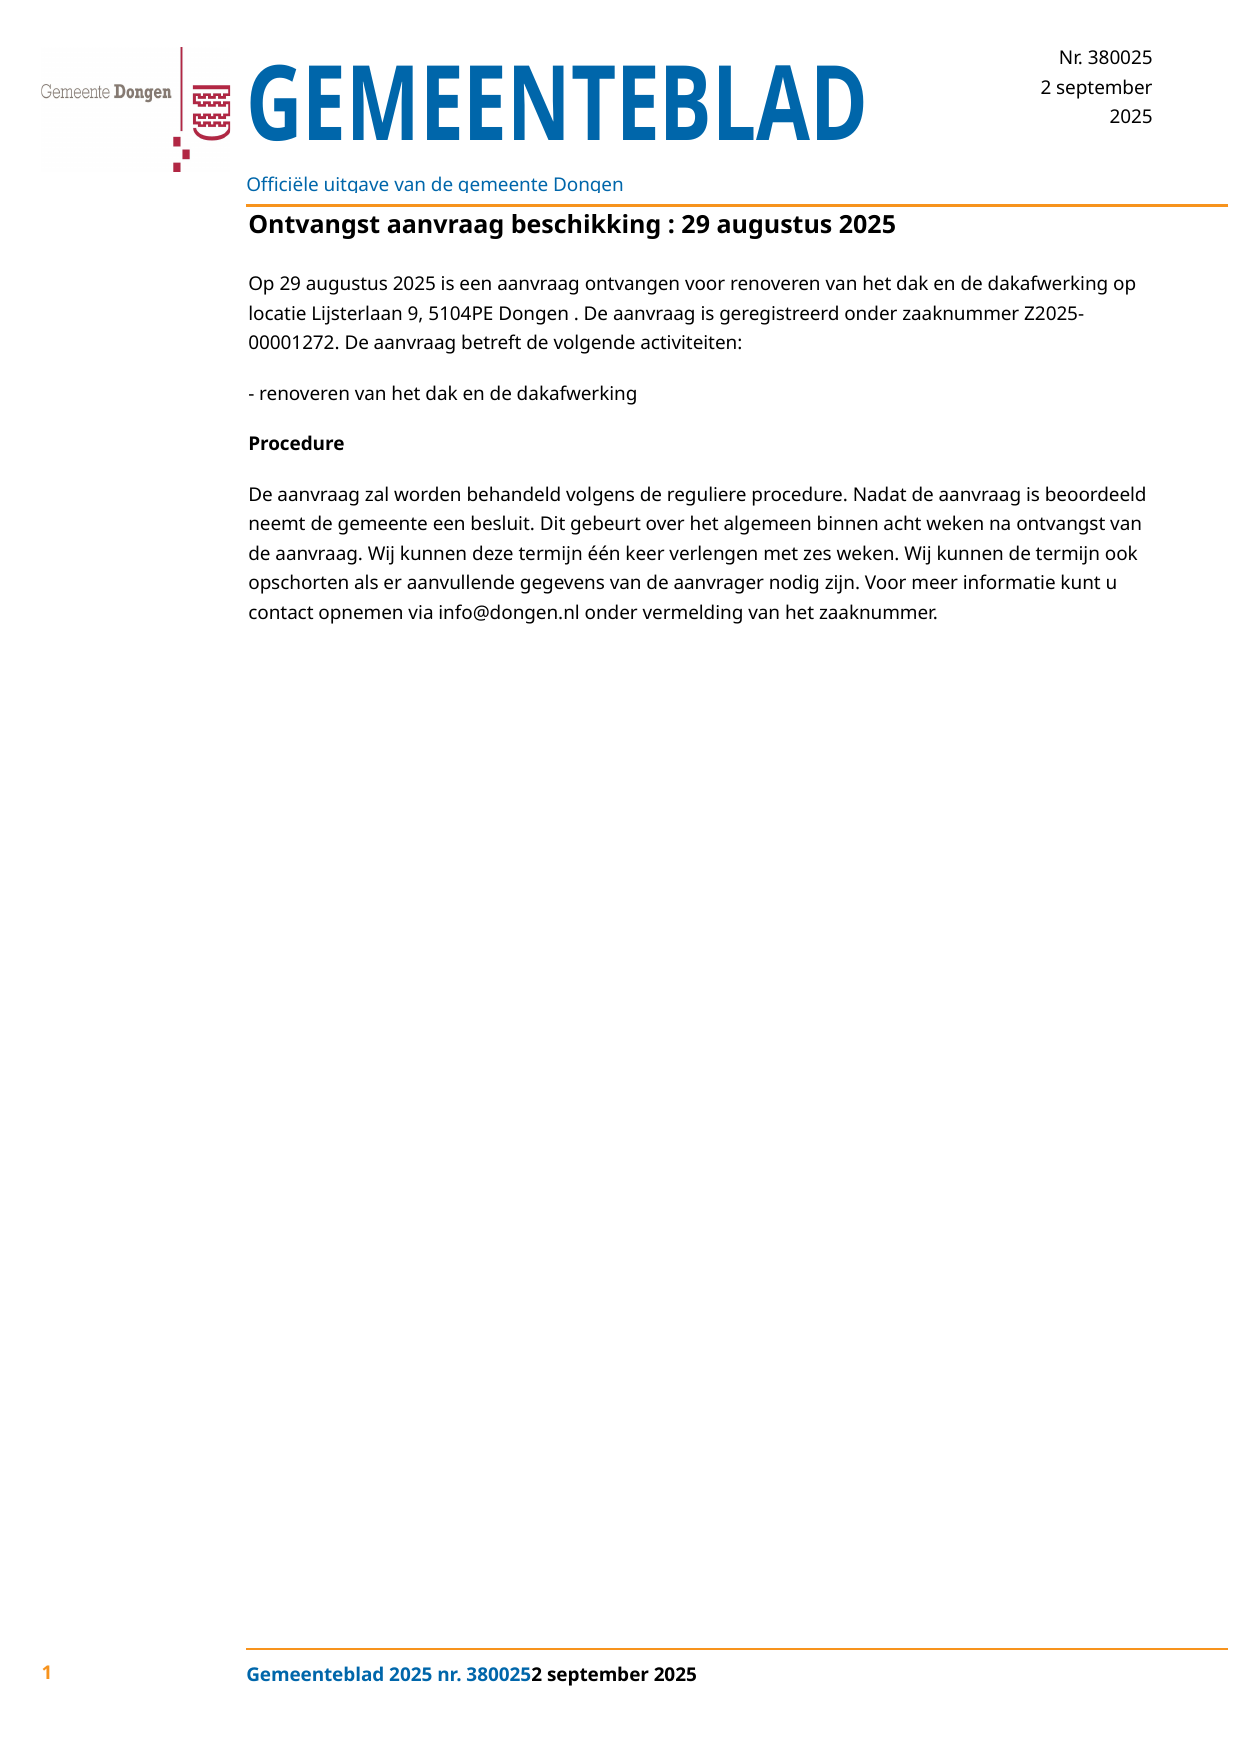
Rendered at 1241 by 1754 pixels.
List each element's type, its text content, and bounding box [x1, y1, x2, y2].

text De aanvraag zal worden behandeld volgens de reguliere procedure. Nadat de aanvraag is beoordeeld neemt de gemeente een besluit. Dit gebeurt over het algemeen binnen acht weken na ontvangst van de aanvraag. Wij kunnen deze termijn één keer verlengen met zes weken. Wij kunnen de termijn ook opschorten als er aanvullende gegevens van de aanvrager nodig zijn. Voor meer informatie kunt u contact opnemen via info@dongen.nl onder vermelding van het zaaknummer. [248, 481, 1152, 625]
text Op 29 augustus 2025 is een aanvraag ontvangen voor renoveren van het dak en de dakafwerking op locatie Lijsterlaan 9, 5104PE Dongen . De aanvraag is geregistreerd onder zaaknummer Z2025-00001272. De aanvraag betreft de volgende activiteiten: [248, 270, 1152, 355]
picture [41, 47, 231, 172]
text Ontvangst aanvraag beschikking : 29 augustus 2025 [248, 207, 1152, 241]
text - renoveren van het dak en de dakafwerking [248, 380, 1152, 406]
text Procedure [248, 430, 1152, 456]
